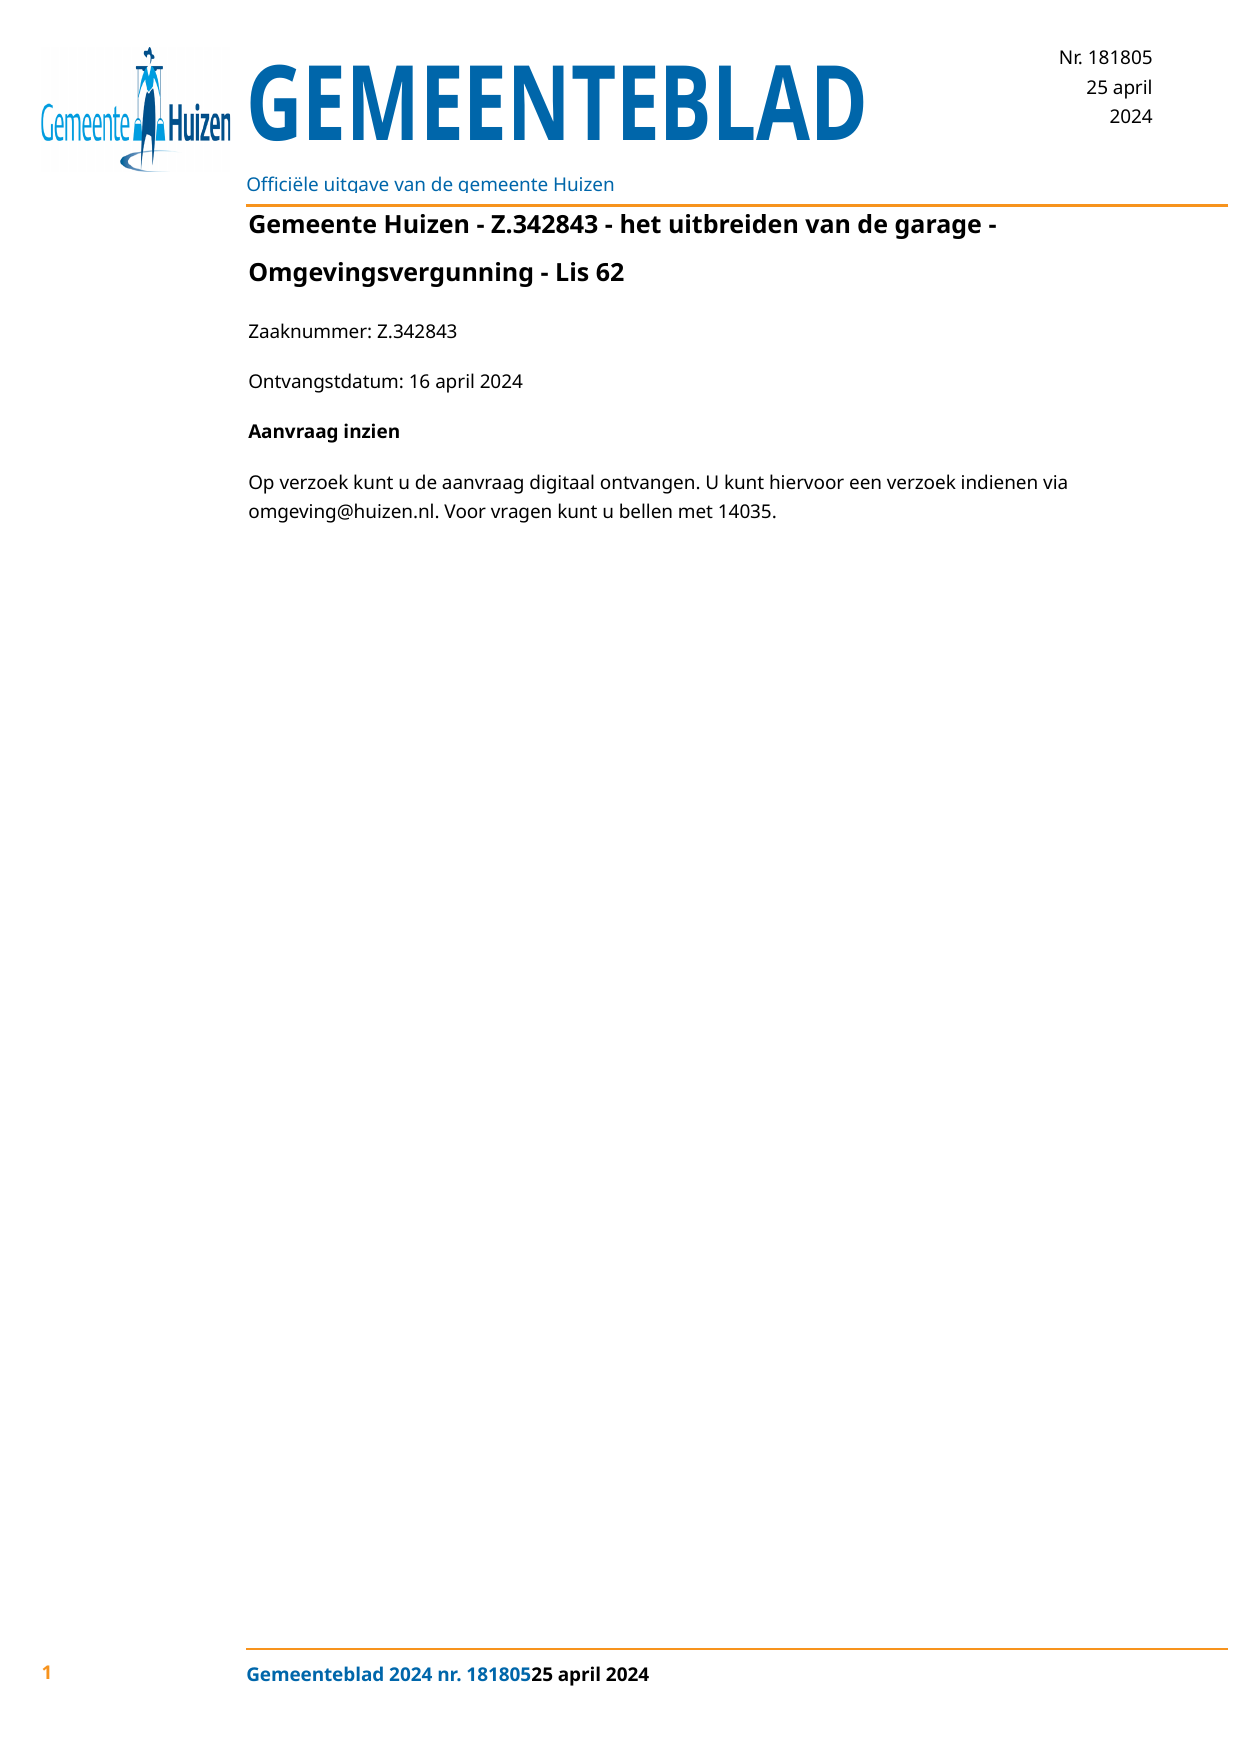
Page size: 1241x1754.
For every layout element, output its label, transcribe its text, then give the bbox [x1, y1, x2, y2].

text Zaaknummer: Z.342843 [248, 318, 1152, 344]
picture [41, 47, 231, 172]
text Aanvraag inzien [248, 419, 1152, 444]
text Gemeente Huizen - Z.342843 - het uitbreiden van de garage - Omgevingsvergunning - Lis 62 [248, 207, 1152, 288]
text Ontvangstdatum: 16 april 2024 [248, 368, 1152, 394]
text Op verzoek kunt u de aanvraag digitaal ontvangen. U kunt hiervoor een verzoek indienen via omgeving@huizen.nl. Voor vragen kunt u bellen met 14035. [248, 469, 1152, 524]
